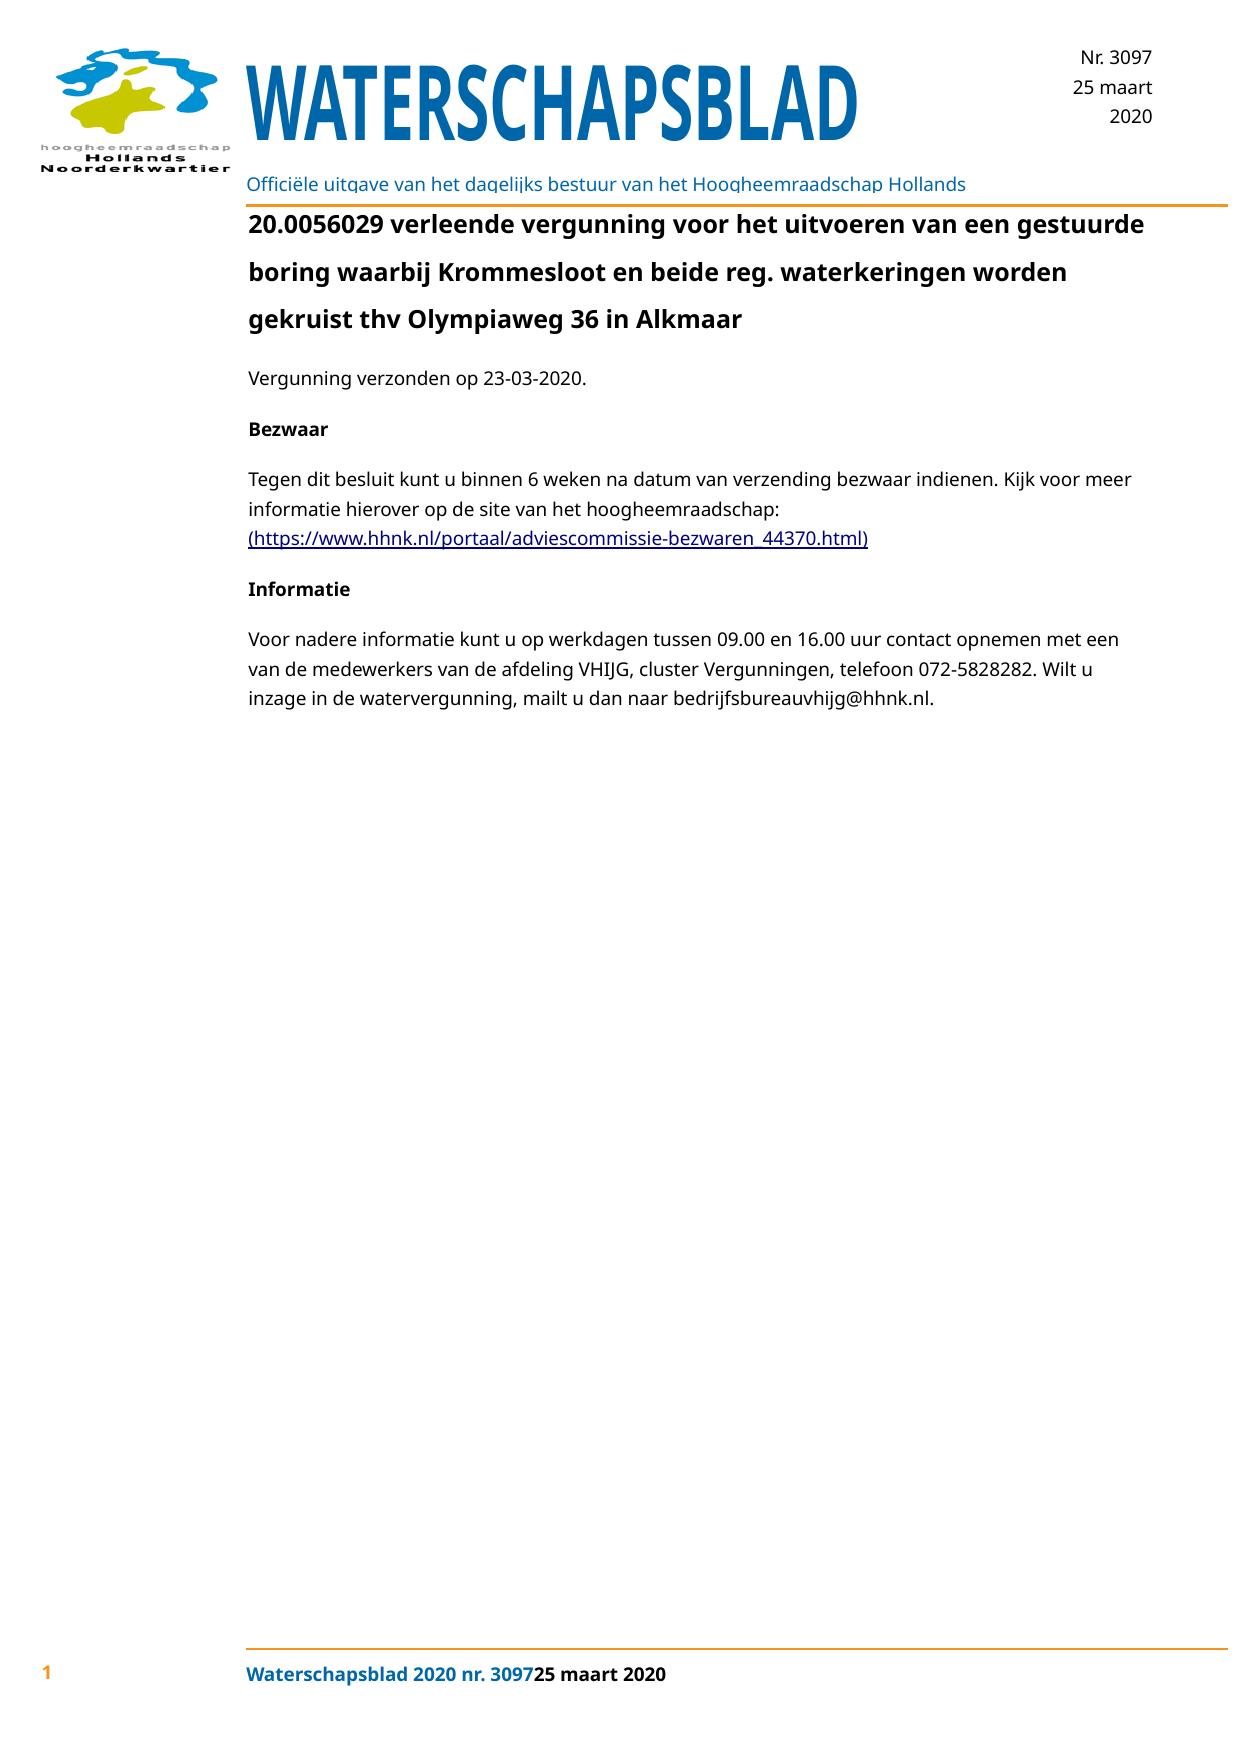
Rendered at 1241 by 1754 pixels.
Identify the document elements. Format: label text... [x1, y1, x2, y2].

text 20.0056029 verleende vergunning voor het uitvoeren van een gestuurde boring waarbij Krommesloot en beide reg. waterkeringen worden gekruist thv Olympiaweg 36 in Alkmaar [248, 207, 1152, 336]
text Tegen dit besluit kunt u binnen 6 weken na datum van verzending bezwaar indienen. Kijk voor meer informatie hierover op de site van het hoogheemraadschap: (https://www.hhnk.nl/portaal/adviescommissie-bezwaren_44370.html) [248, 466, 1152, 551]
text Informatie [248, 576, 1152, 602]
text Bezwaar [248, 416, 1152, 442]
text Voor nadere informatie kunt u op werkdagen tussen 09.00 en 16.00 uur contact opnemen met een van de medewerkers van de afdeling VHIJG, cluster Vergunningen, telefoon 072-5828282. Wilt u inzage in de watervergunning, mailt u dan naar bedrijfsbureauvhijg@hhnk.nl. [248, 626, 1152, 711]
text Vergunning verzonden op 23-03-2020. [248, 366, 1152, 391]
picture [41, 47, 231, 172]
